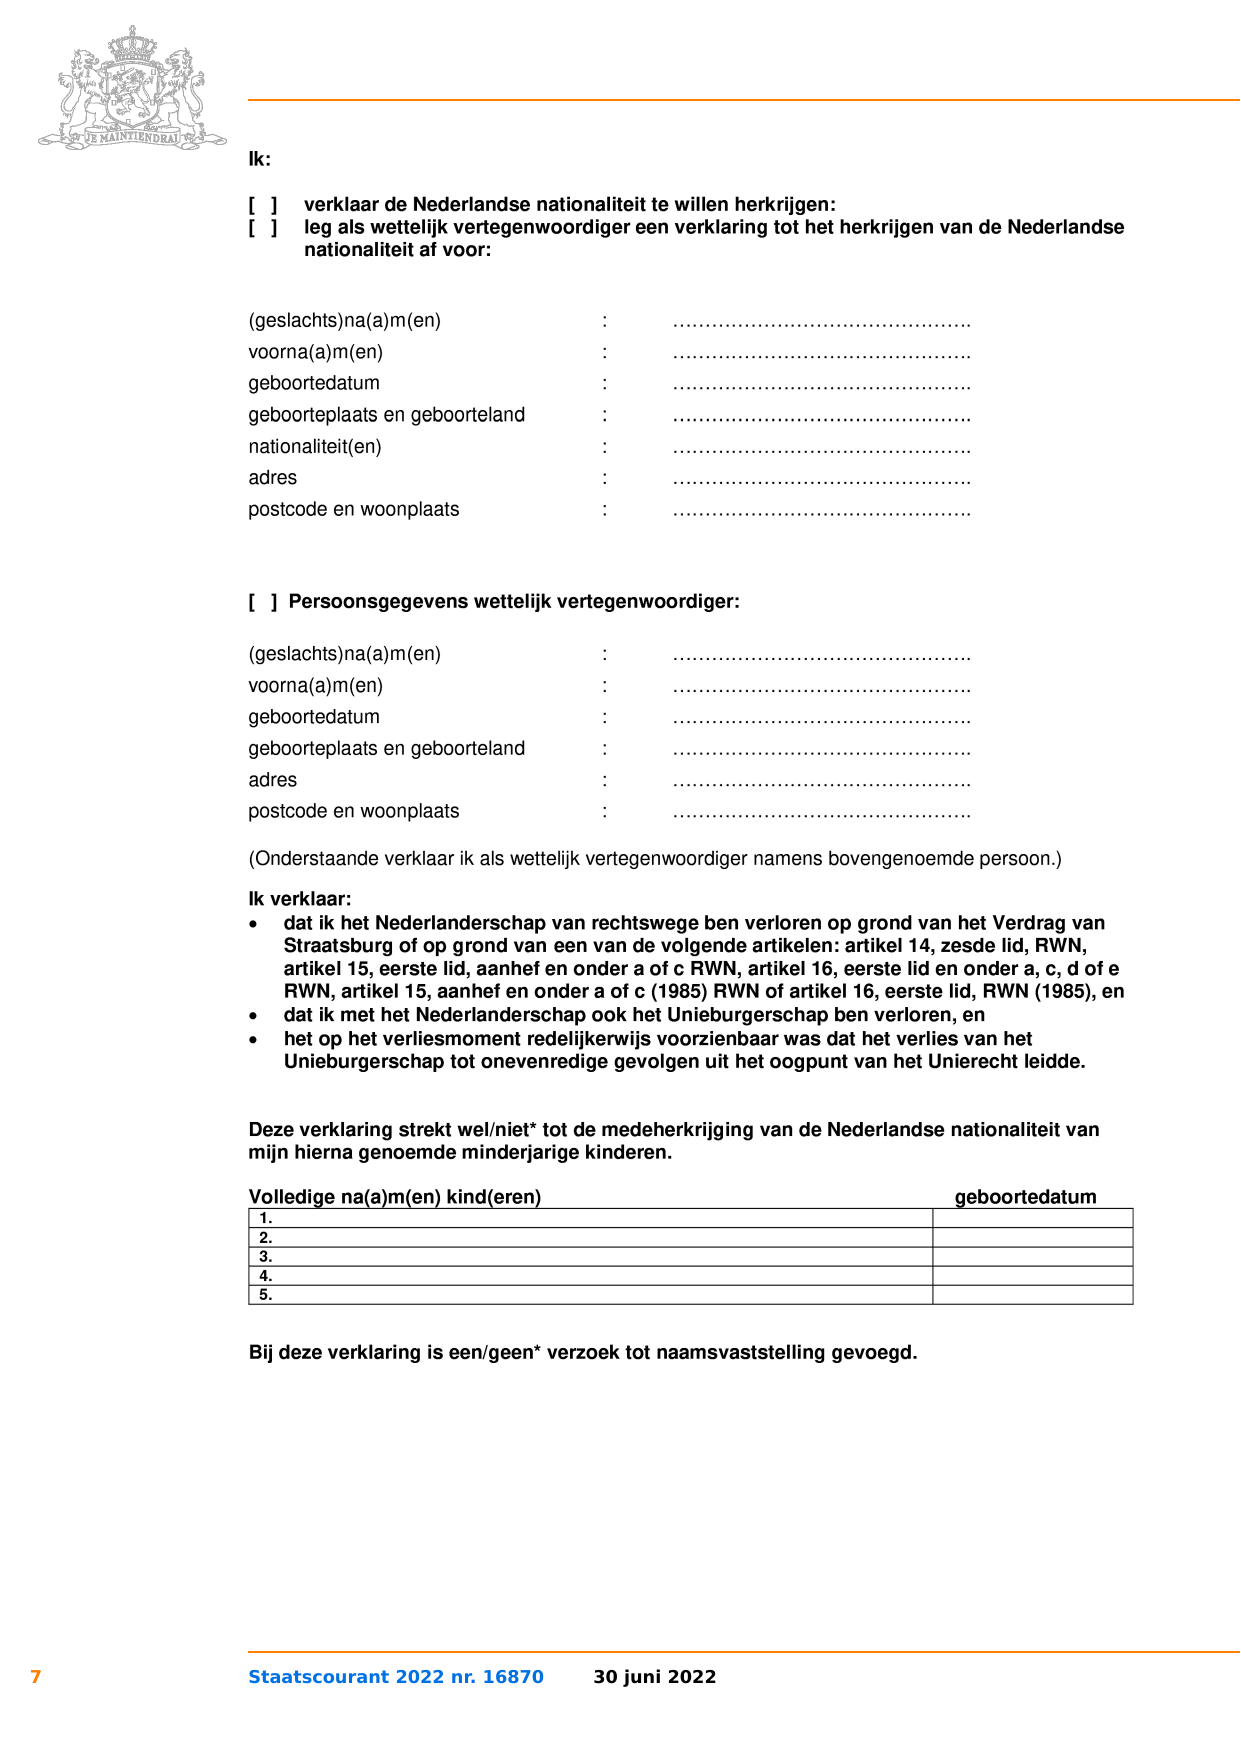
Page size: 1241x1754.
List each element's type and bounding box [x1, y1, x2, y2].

picture [248, 151, 1134, 1363]
picture [38, 25, 227, 150]
